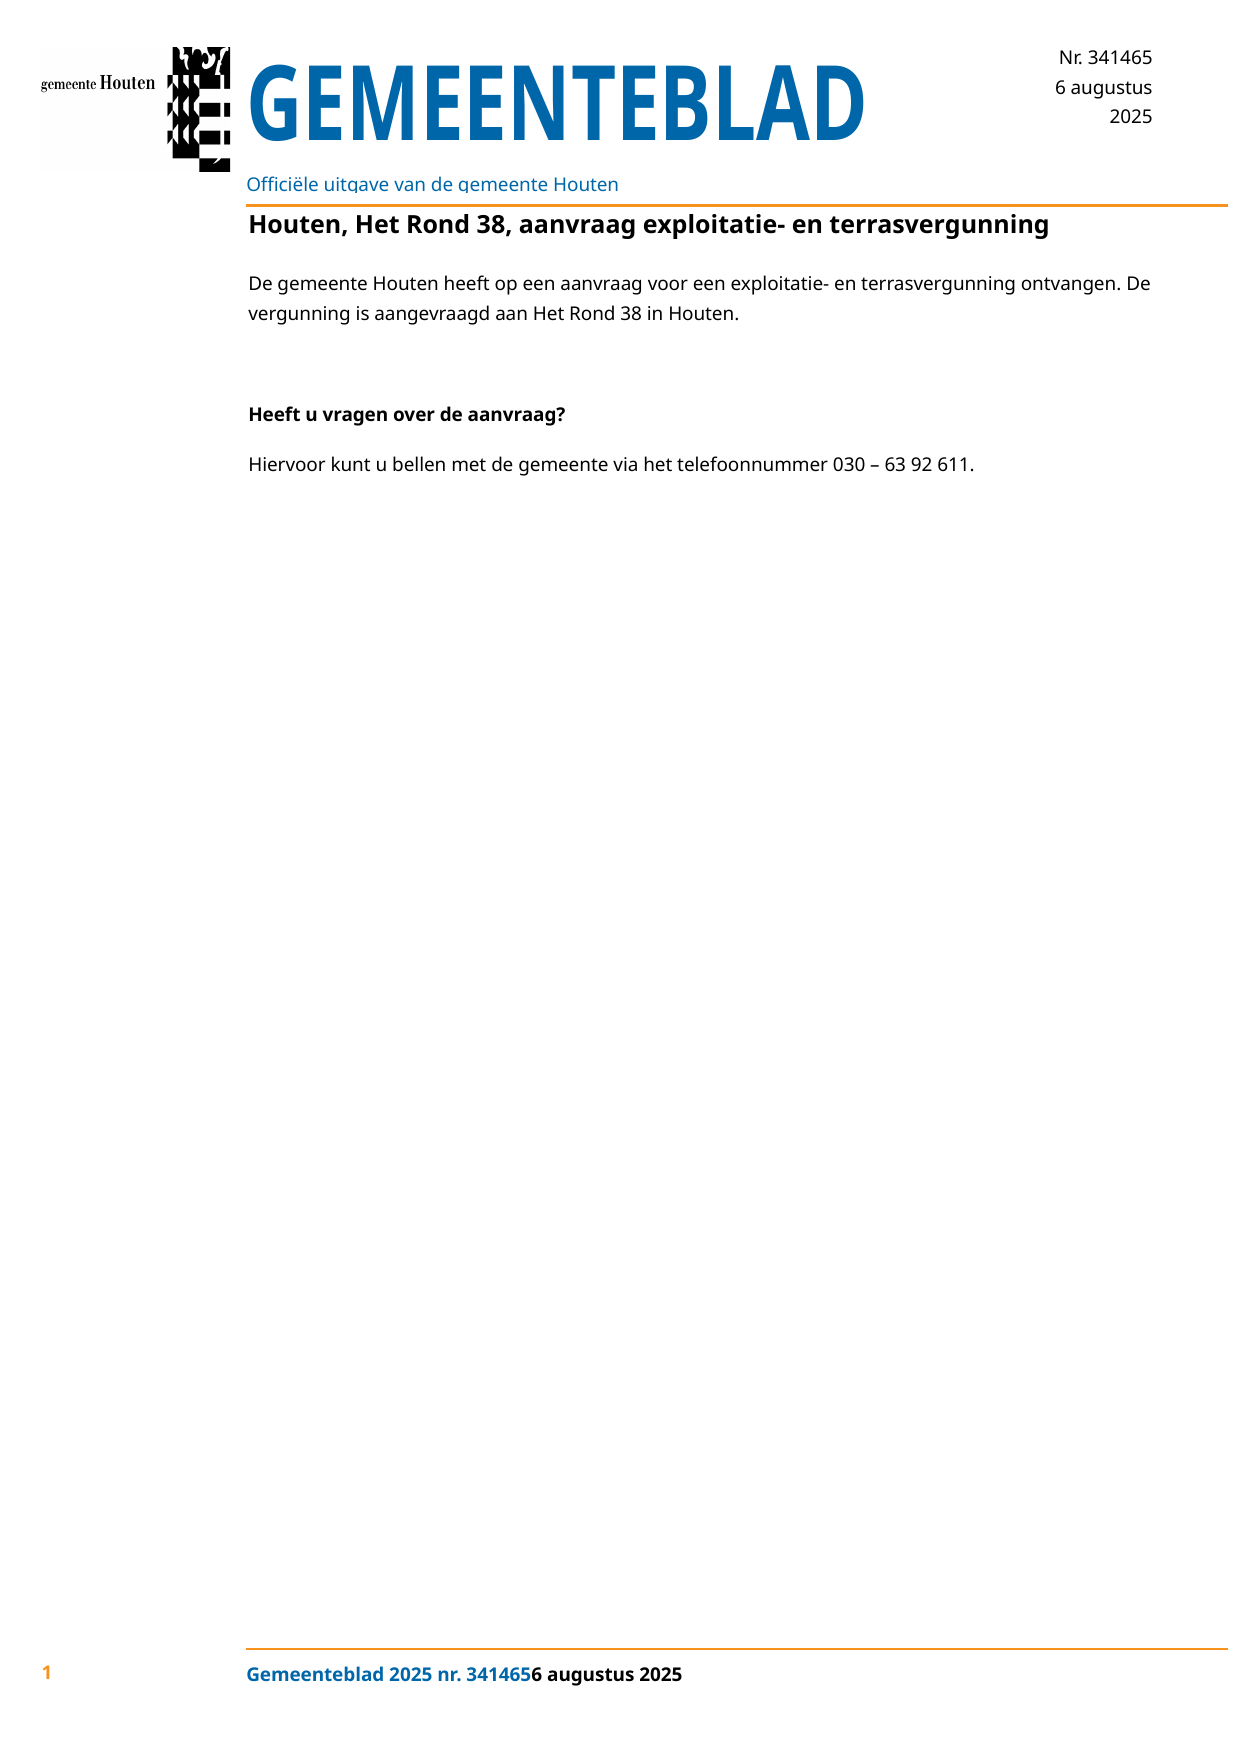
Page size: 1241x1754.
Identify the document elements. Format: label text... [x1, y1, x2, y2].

text Hiervoor kunt u bellen met de gemeente via het telefoonnummer 030 – 63 92 611. [248, 451, 1152, 477]
text De gemeente Houten heeft op een aanvraag voor een exploitatie- en terrasvergunning ontvangen. De vergunning is aangevraagd aan Het Rond 38 in Houten. [248, 270, 1152, 326]
text Houten, Het Rond 38, aanvraag exploitatie- en terrasvergunning [248, 207, 1152, 241]
picture [41, 47, 231, 172]
text Heeft u vragen over de aanvraag? [248, 401, 1152, 426]
